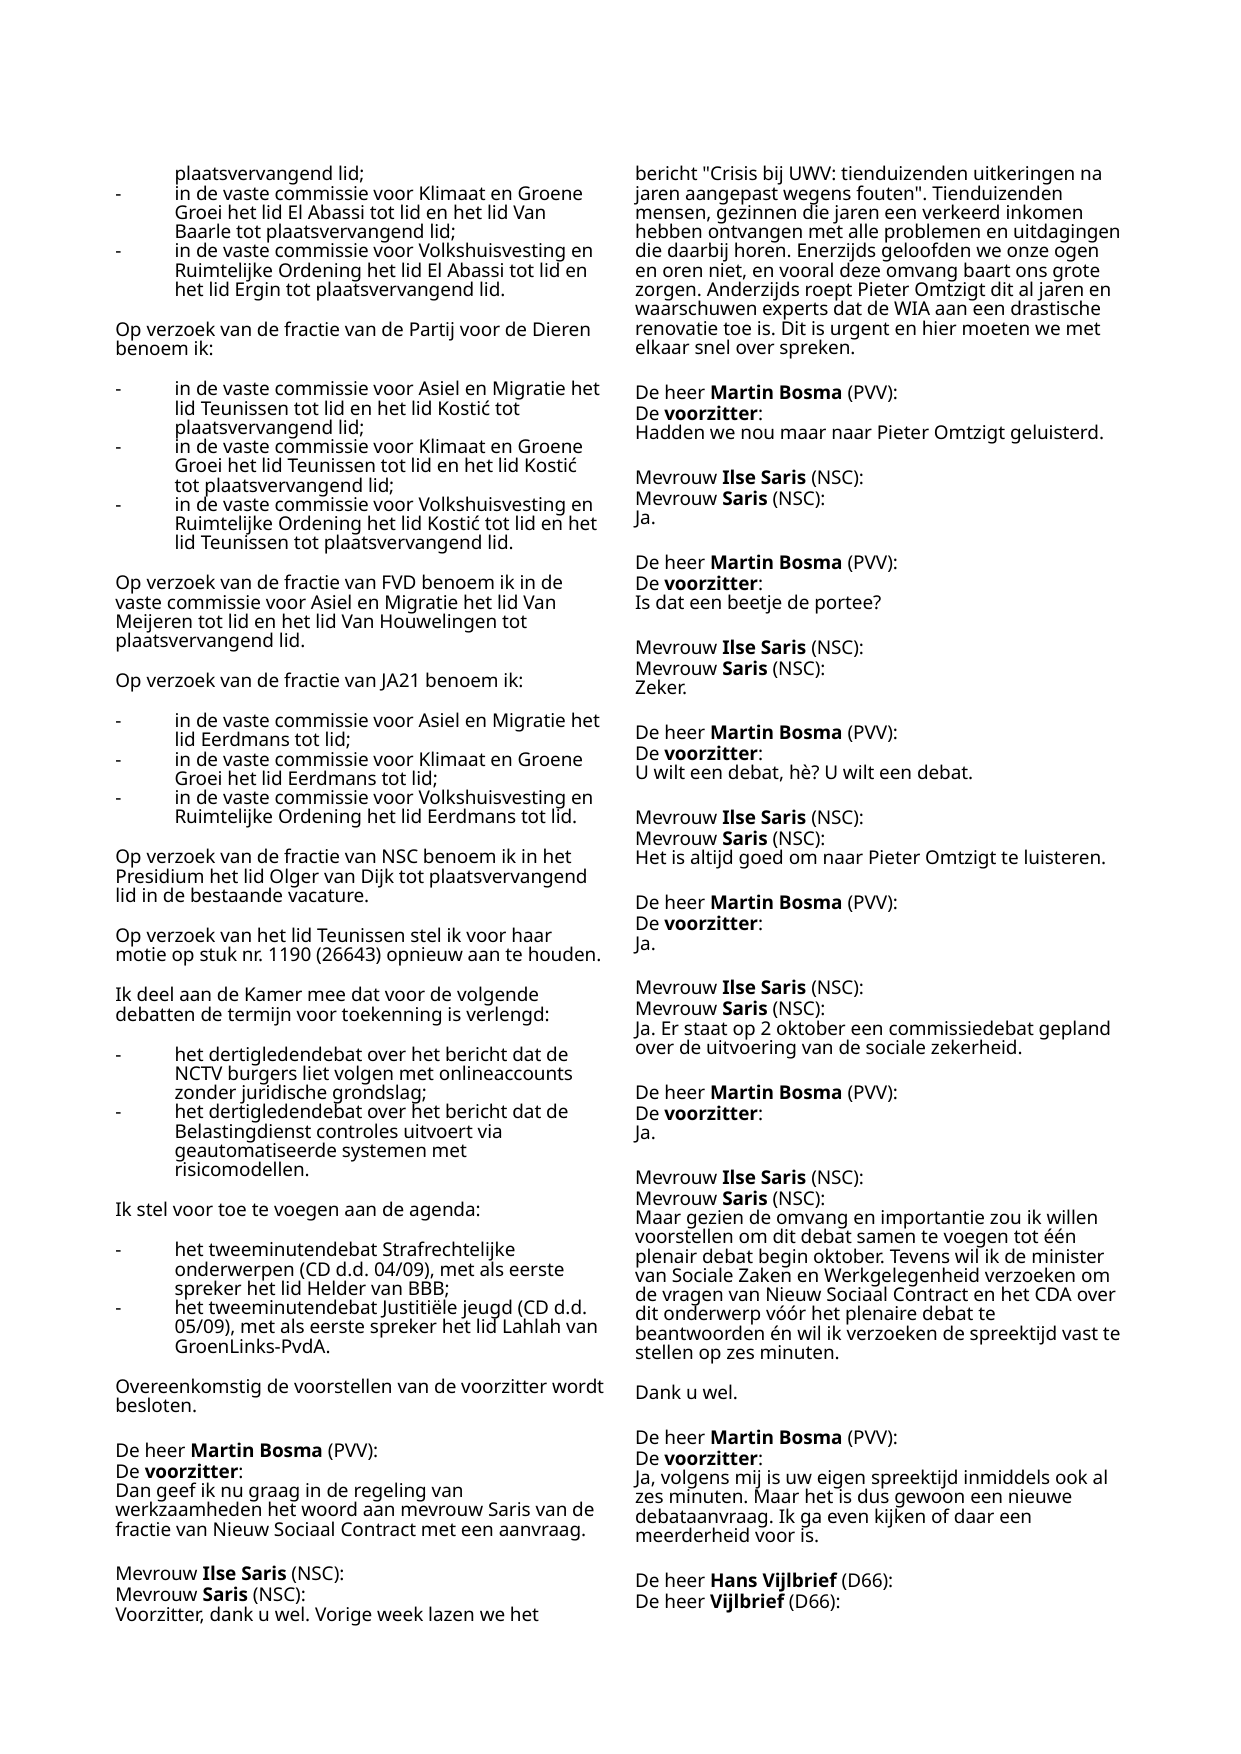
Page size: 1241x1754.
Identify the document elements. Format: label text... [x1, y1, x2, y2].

text Mevrouw Saris (NSC): [635, 1190, 1125, 1209]
text Zeker. [635, 679, 1125, 698]
text Mevrouw Ilse Saris (NSC): [635, 974, 1125, 1000]
text bericht "Crisis bij UWV: tienduizenden uitkeringen na jaren aangepast wegens fouten". Tienduizenden mensen, gezinnen die jaren een verkeerd inkomen hebben ontvangen met alle problemen en uitdagingen die daarbij horen. Enerzijds geloofden we onze ogen en oren niet, en vooral deze omvang baart ons grote zorgen. Anderzijds roept Pieter Omtzigt dit al jaren en waarschuwen experts dat de WIA aan een drastische renovatie toe is. Dit is urgent en hier moeten we met elkaar snel over spreken. [635, 165, 1125, 358]
text De heer Martin Bosma (PVV): [635, 1079, 1125, 1105]
list in de vaste commissie voor Volkshuisvesting en Ruimtelijke Ordening het lid Eerdmans tot lid. [115, 789, 605, 828]
text De heer Martin Bosma (PVV): [635, 379, 1125, 404]
text Mevrouw Saris (NSC): [635, 830, 1125, 849]
text De heer Hans Vijlbrief (D66): [635, 1567, 1125, 1593]
text De heer Martin Bosma (PVV): [635, 549, 1125, 575]
list in de vaste commissie voor Klimaat en Groene Groei het lid Teunissen tot lid en het lid Kostić tot plaatsvervangend lid; [115, 438, 605, 496]
list in de vaste commissie voor Klimaat en Groene Groei het lid Eerdmans tot lid; [115, 751, 605, 789]
text Is dat een beetje de portee? [635, 594, 1125, 613]
text Voorzitter, dank u wel. Vorige week lazen we het [115, 1606, 605, 1625]
text Dank u wel. [635, 1384, 1125, 1403]
text Ja. Er staat op 2 oktober een commissiedebat gepland over de uitvoering van de sociale zekerheid. [635, 1019, 1125, 1058]
text Mevrouw Saris (NSC): [635, 660, 1125, 679]
text Op verzoek van de fractie van JA21 benoem ik: [115, 672, 605, 691]
list plaatsvervangend lid; [115, 165, 605, 184]
text De heer Martin Bosma (PVV): [635, 719, 1125, 745]
text Mevrouw Ilse Saris (NSC): [635, 464, 1125, 490]
text Het is altijd goed om naar Pieter Omtzigt te luisteren. [635, 849, 1125, 869]
text De voorzitter: [635, 1450, 1125, 1469]
text Mevrouw Ilse Saris (NSC): [635, 634, 1125, 660]
list in de vaste commissie voor Klimaat en Groene Groei het lid El Abassi tot lid en het lid Van Baarle tot plaatsvervangend lid; [115, 184, 605, 242]
text Mevrouw Saris (NSC): [115, 1586, 605, 1606]
list in de vaste commissie voor Asiel en Migratie het lid Teunissen tot lid en het lid Kostić tot plaatsvervangend lid; [115, 380, 605, 438]
text Mevrouw Saris (NSC): [635, 1000, 1125, 1019]
text Ja, volgens mij is uw eigen spreektijd inmiddels ook al zes minuten. Maar het is dus gewoon een nieuwe debataanvraag. Ik ga even kijken of daar een meerderheid voor is. [635, 1469, 1125, 1546]
text De voorzitter: [635, 745, 1125, 764]
text Hadden we nou maar naar Pieter Omtzigt geluisterd. [635, 424, 1125, 443]
text U wilt een debat, hè? U wilt een debat. [635, 764, 1125, 783]
list het dertigledendebat over het bericht dat de NCTV burgers liet volgen met onlineaccounts zonder juridische grondslag; [115, 1046, 605, 1103]
text Mevrouw Ilse Saris (NSC): [635, 1164, 1125, 1190]
text Op verzoek van de fractie van NSC benoem ik in het Presidium het lid Olger van Dijk tot plaatsvervangend lid in de bestaande vacature. [115, 848, 605, 906]
text Mevrouw Saris (NSC): [635, 490, 1125, 509]
text Op verzoek van de fractie van de Partij voor de Dieren benoem ik: [115, 321, 605, 359]
text Ja. [635, 509, 1125, 528]
text De voorzitter: [635, 575, 1125, 594]
list het dertigledendebat over het bericht dat de Belastingdienst controles uitvoert via geautomatiseerde systemen met risicomodellen. [115, 1103, 605, 1181]
text Op verzoek van het lid Teunissen stel ik voor haar motie op stuk nr. 1190 (26643) opnieuw aan te houden. [115, 927, 605, 966]
text Maar gezien de omvang en importantie zou ik willen voorstellen om dit debat samen te voegen tot één plenair debat begin oktober. Tevens wil ik de minister van Sociale Zaken en Werkgelegenheid verzoeken om de vragen van Nieuw Sociaal Contract en het CDA over dit onderwerp vóór het plenaire debat te beantwoorden én wil ik verzoeken de spreektijd vast te stellen op zes minuten. [635, 1209, 1125, 1363]
text Mevrouw Ilse Saris (NSC): [635, 804, 1125, 830]
text De voorzitter: [635, 404, 1125, 424]
text Mevrouw Ilse Saris (NSC): [115, 1561, 605, 1586]
text De heer Martin Bosma (PVV): [635, 889, 1125, 915]
text Ik stel voor toe te voegen aan de agenda: [115, 1201, 605, 1221]
text De voorzitter: [635, 1105, 1125, 1124]
text De heer Martin Bosma (PVV): [115, 1437, 605, 1463]
text Ja. [635, 934, 1125, 954]
list in de vaste commissie voor Asiel en Migratie het lid Eerdmans tot lid; [115, 712, 605, 751]
text Ik deel aan de Kamer mee dat voor de volgende debatten de termijn voor toekenning is verlengd: [115, 986, 605, 1025]
text Ja. [635, 1124, 1125, 1143]
text Overeenkomstig de voorstellen van de voorzitter wordt besloten. [115, 1378, 605, 1416]
text Dan geef ik nu graag in de regeling van werkzaamheden het woord aan mevrouw Saris van de fractie van Nieuw Sociaal Contract met een aanvraag. [115, 1482, 605, 1540]
list het tweeminutendebat Strafrechtelijke onderwerpen (CD d.d. 04/09), met als eerste spreker het lid Helder van BBB; [115, 1241, 605, 1299]
text De heer Vijlbrief (D66): [635, 1593, 1125, 1612]
text De heer Martin Bosma (PVV): [635, 1424, 1125, 1450]
list in de vaste commissie voor Volkshuisvesting en Ruimtelijke Ordening het lid El Abassi tot lid en het lid Ergin tot plaatsvervangend lid. [115, 242, 605, 300]
text De voorzitter: [115, 1463, 605, 1482]
text De voorzitter: [635, 915, 1125, 934]
list het tweeminutendebat Justitiële jeugd (CD d.d. 05/09), met als eerste spreker het lid Lahlah van GroenLinks-PvdA. [115, 1299, 605, 1357]
list in de vaste commissie voor Volkshuisvesting en Ruimtelijke Ordening het lid Kostić tot lid en het lid Teunissen tot plaatsvervangend lid. [115, 496, 605, 554]
text Op verzoek van de fractie van FVD benoem ik in de vaste commissie voor Asiel en Migratie het lid Van Meijeren tot lid en het lid Van Houwelingen tot plaatsvervangend lid. [115, 574, 605, 651]
